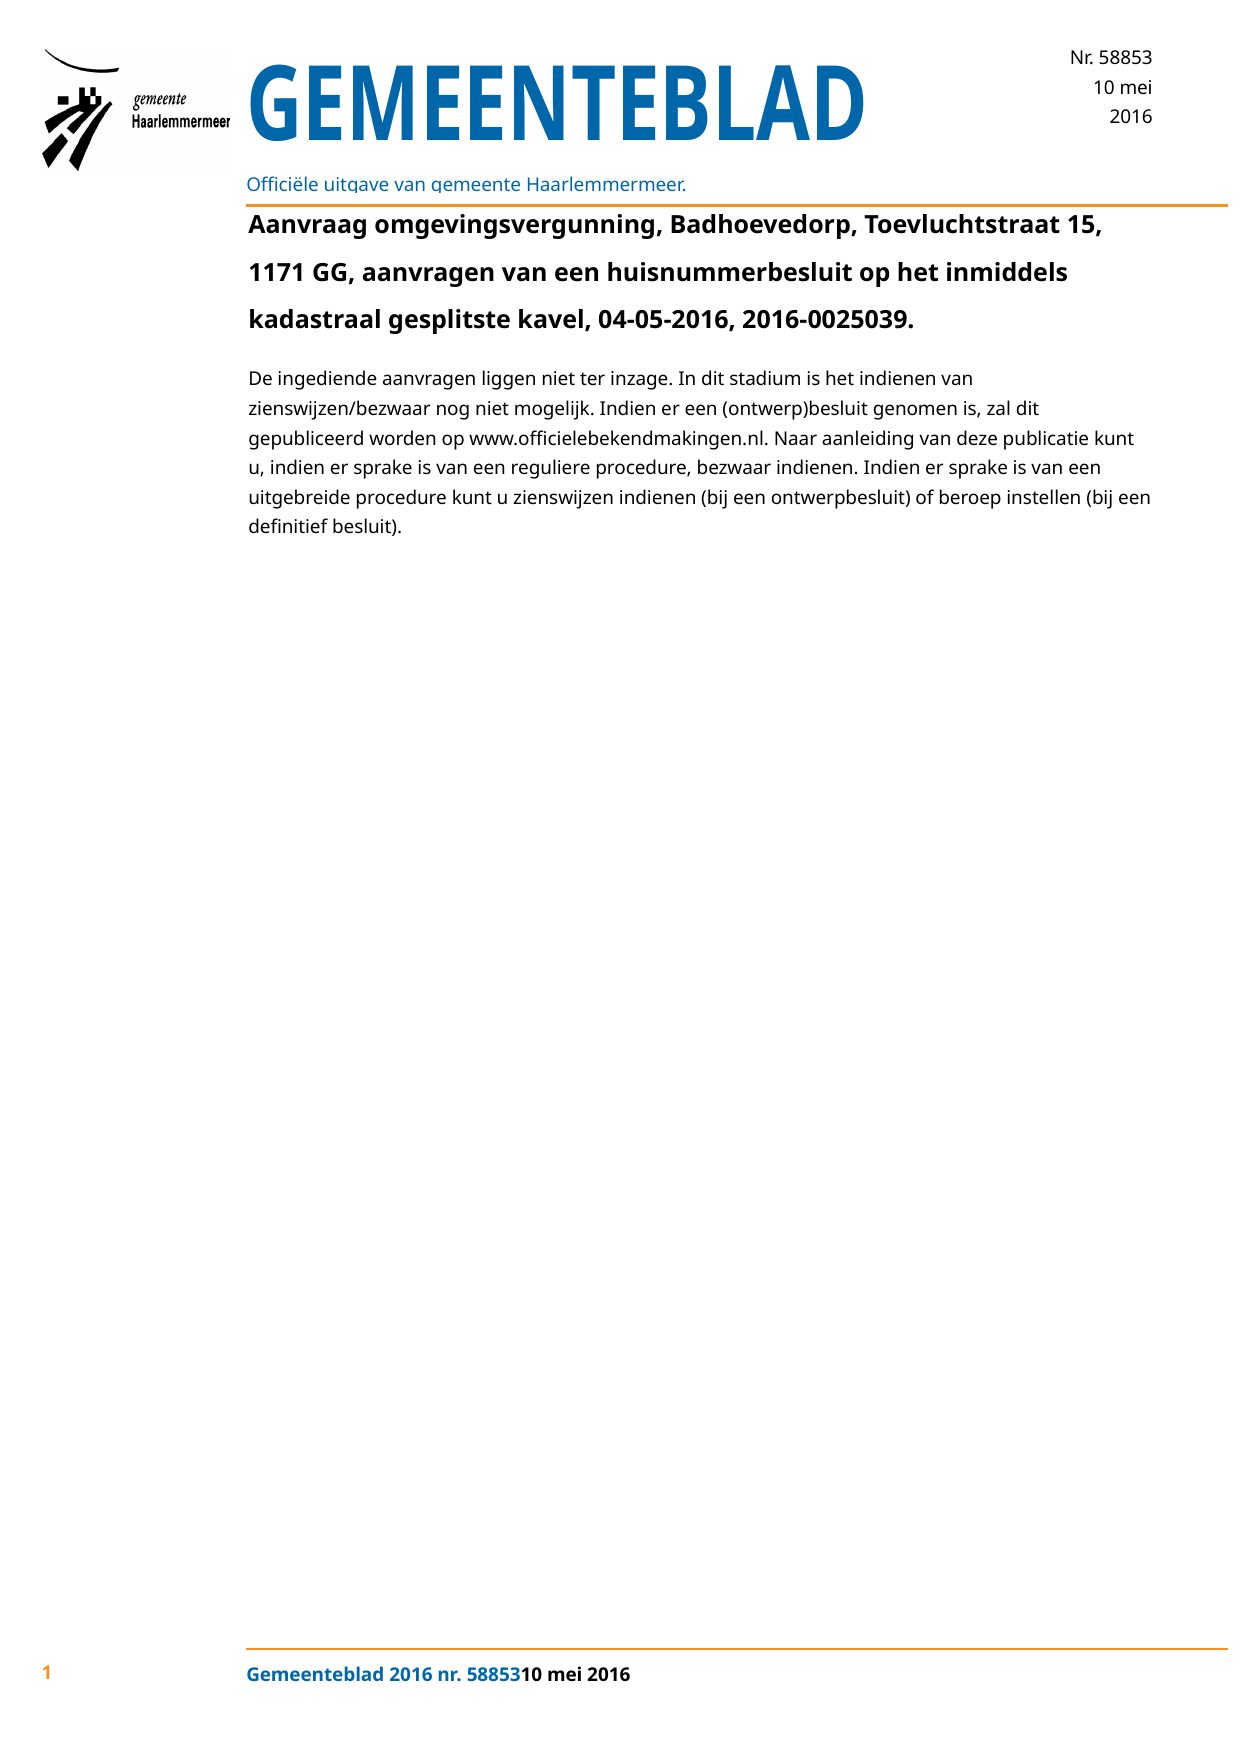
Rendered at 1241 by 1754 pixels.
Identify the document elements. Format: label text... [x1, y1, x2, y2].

text Aanvraag omgevingsvergunning, Badhoevedorp, Toevluchtstraat 15, 1171 GG, aanvragen van een huisnummerbesluit op het inmiddels kadastraal gesplitste kavel, 04-05-2016, 2016-0025039. [248, 207, 1152, 336]
text De ingediende aanvragen liggen niet ter inzage. In dit stadium is het indienen van zienswijzen/bezwaar nog niet mogelijk. Indien er een (ontwerp)besluit genomen is, zal dit gepubliceerd worden op www.officielebekendmakingen.nl. Naar aanleiding van deze publicatie kunt u, indien er sprake is van een reguliere procedure, bezwaar indienen. Indien er sprake is van een uitgebreide procedure kunt u zienswijzen indienen (bij een ontwerpbesluit) of beroep instellen (bij een definitief besluit). [248, 366, 1152, 539]
picture [41, 47, 231, 172]
